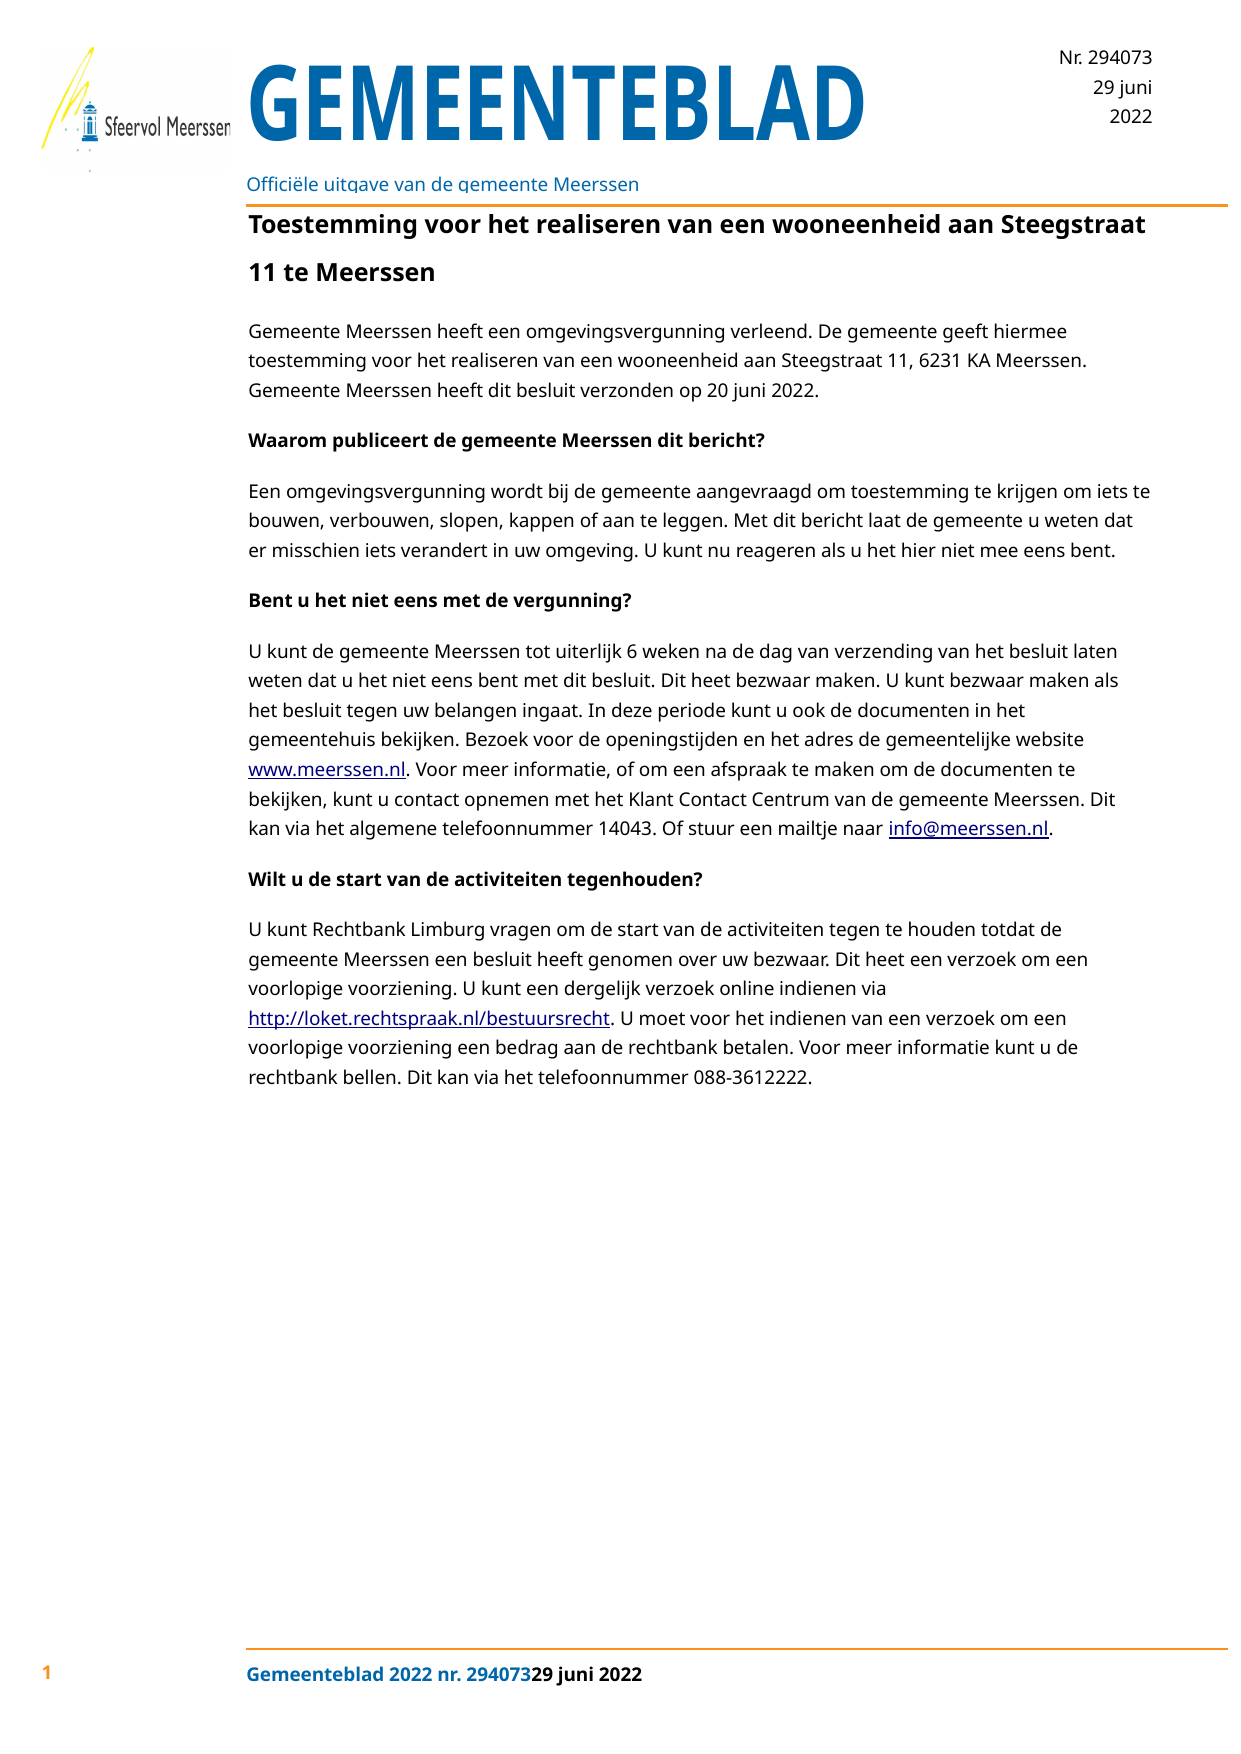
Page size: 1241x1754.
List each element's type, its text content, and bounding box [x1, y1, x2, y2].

picture [41, 47, 231, 172]
text Waarom publiceert de gemeente Meerssen dit bericht? [248, 427, 1152, 453]
text Toestemming voor het realiseren van een wooneenheid aan Steegstraat 11 te Meerssen [248, 207, 1152, 288]
text U kunt Rechtbank Limburg vragen om de start van de activiteiten tegen te houden totdat de gemeente Meerssen een besluit heeft genomen over uw bezwaar. Dit heet een verzoek om een voorlopige voorziening. U kunt een dergelijk verzoek online indienen via http://loket.rechtspraak.nl/bestuursrecht. U moet voor het indienen van een verzoek om een voorlopige voorziening een bedrag aan de rechtbank betalen. Voor meer informatie kunt u de rechtbank bellen. Dit kan via het telefoonnummer 088-3612222. [248, 916, 1152, 1090]
text U kunt de gemeente Meerssen tot uiterlijk 6 weken na de dag van verzending van het besluit laten weten dat u het niet eens bent met dit besluit. Dit heet bezwaar maken. U kunt bezwaar maken als het besluit tegen uw belangen ingaat. In deze periode kunt u ook de documenten in het gemeentehuis bekijken. Bezoek voor de openingstijden en het adres de gemeentelijke website www.meerssen.nl. Voor meer informatie, of om een afspraak te maken om de documenten te bekijken, kunt u contact opnemen met het Klant Contact Centrum van de gemeente Meerssen. Dit kan via het algemene telefoonnummer 14043. Of stuur een mailtje naar info@meerssen.nl. [248, 638, 1152, 841]
text Bent u het niet eens met de vergunning? [248, 587, 1152, 613]
text Wilt u de start van de activiteiten tegenhouden? [248, 866, 1152, 892]
text Gemeente Meerssen heeft een omgevingsvergunning verleend. De gemeente geeft hiermee toestemming voor het realiseren van een wooneenheid aan Steegstraat 11, 6231 KA Meerssen. Gemeente Meerssen heeft dit besluit verzonden op 20 juni 2022. [248, 318, 1152, 403]
text Een omgevingsvergunning wordt bij de gemeente aangevraagd om toestemming te krijgen om iets te bouwen, verbouwen, slopen, kappen of aan te leggen. Met dit bericht laat de gemeente u weten dat er misschien iets verandert in uw omgeving. U kunt nu reageren als u het hier niet mee eens bent. [248, 478, 1152, 563]
